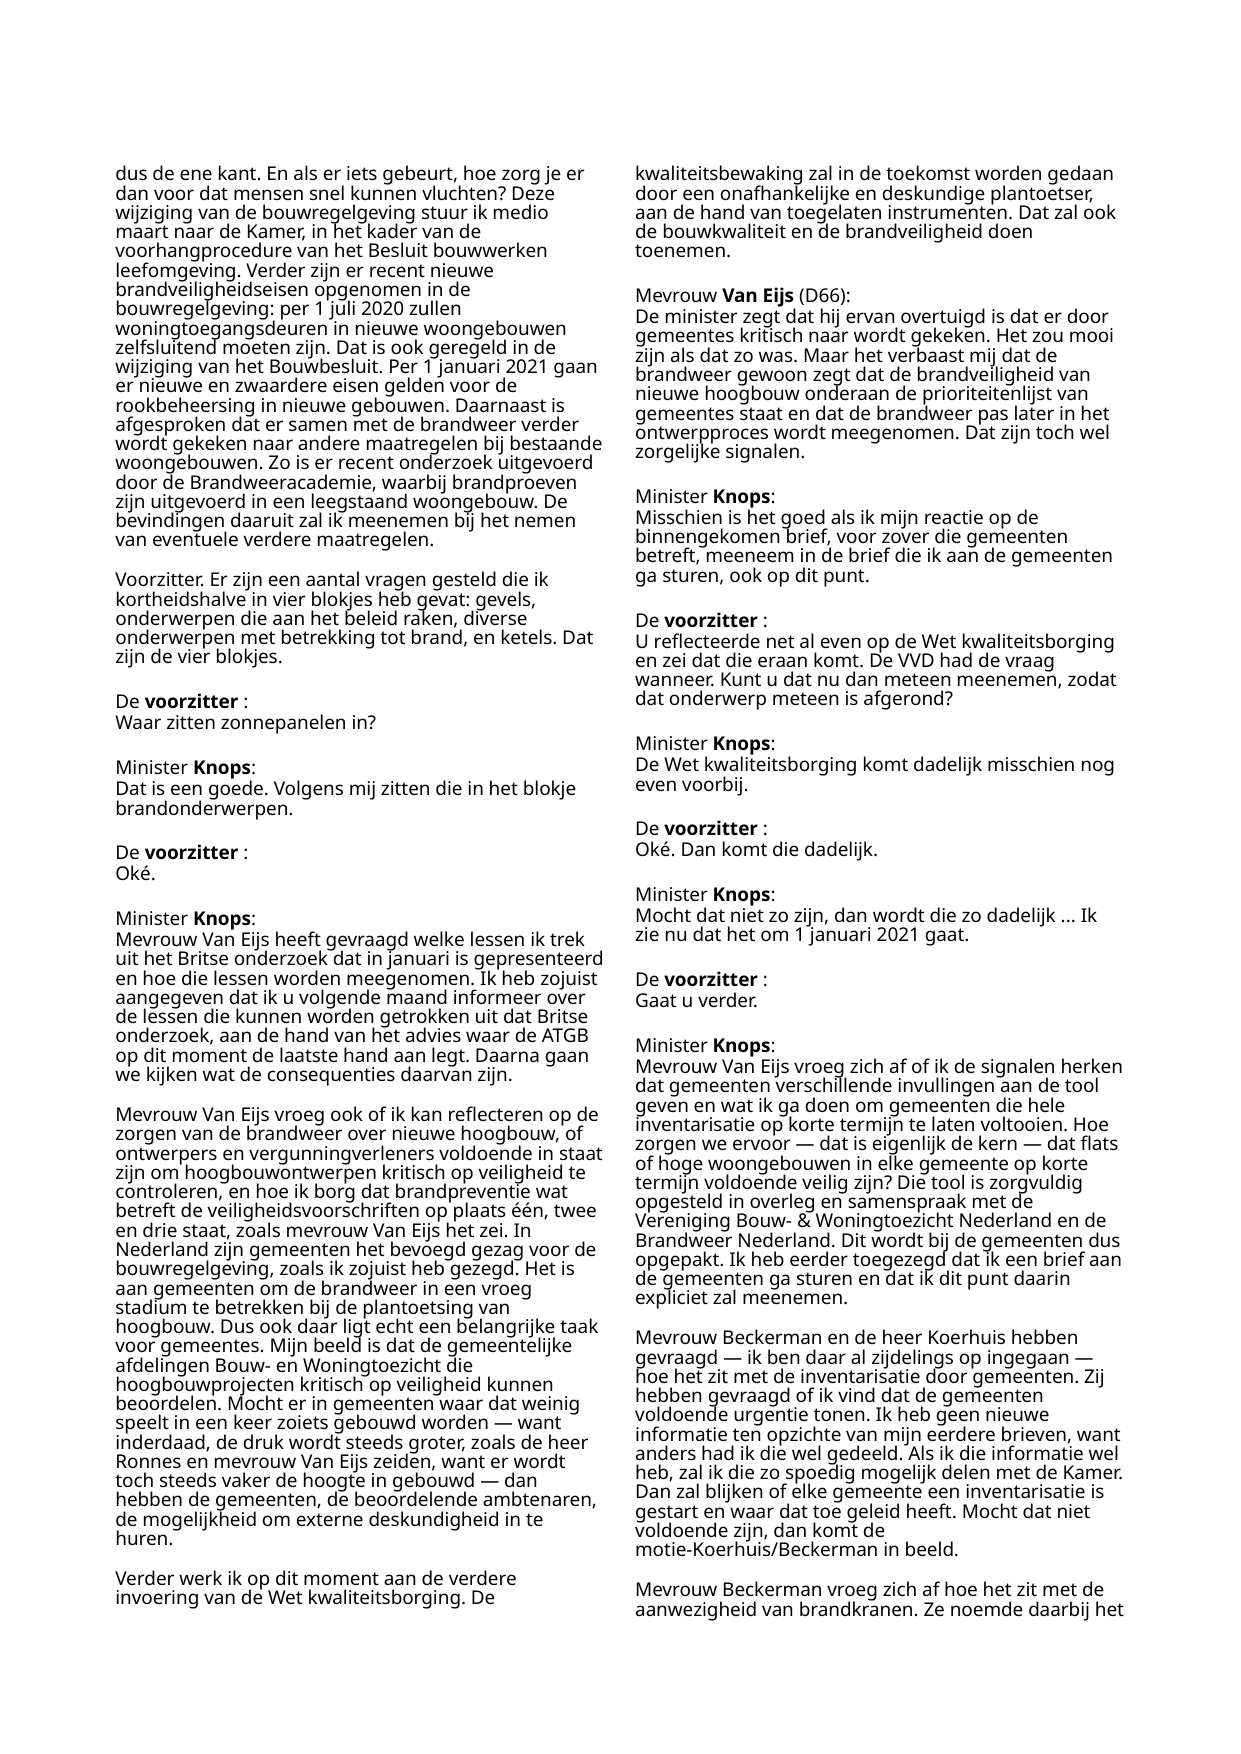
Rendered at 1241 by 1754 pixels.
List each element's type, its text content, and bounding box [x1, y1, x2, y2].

text De voorzitter : [635, 967, 1125, 992]
text U reflecteerde net al even op de Wet kwaliteitsborging en zei dat die eraan komt. De VVD had de vraag wanneer. Kunt u dat nu dan meteen meenemen, zodat dat onderwerp meteen is afgerond? [635, 633, 1125, 710]
text Misschien is het goed als ik mijn reactie op de binnengekomen brief, voor zover die gemeenten betreft, meeneem in de brief die ik aan de gemeenten ga sturen, ook op dit punt. [635, 509, 1125, 586]
text kwaliteitsbewaking zal in de toekomst worden gedaan door een onafhankelijke en deskundige plantoetser, aan de hand van toegelaten instrumenten. Dat zal ook de bouwkwaliteit en de brandveiligheid doen toenemen. [635, 165, 1125, 262]
text Mevrouw Van Eijs vroeg ook of ik kan reflecteren op de zorgen van de brandweer over nieuwe hoogbouw, of ontwerpers en vergunningverleners voldoende in staat zijn om hoogbouwontwerpen kritisch op veiligheid te controleren, en hoe ik borg dat brandpreventie wat betreft de veiligheidsvoorschriften op plaats één, twee en drie staat, zoals mevrouw Van Eijs het zei. In Nederland zijn gemeenten het bevoegd gezag voor de bouwregelgeving, zoals ik zojuist heb gezegd. Het is aan gemeenten om de brandweer in een vroeg stadium te betrekken bij de plantoetsing van hoogbouw. Dus ook daar ligt echt een belangrijke taak voor gemeentes. Mijn beeld is dat de gemeentelijke afdelingen Bouw- en Woningtoezicht die hoogbouwprojecten kritisch op veiligheid kunnen beoordelen. Mocht er in gemeenten waar dat weinig speelt in een keer zoiets gebouwd worden — want inderdaad, de druk wordt steeds groter, zoals de heer Ronnes en mevrouw Van Eijs zeiden, want er wordt toch steeds vaker de hoogte in gebouwd — dan hebben de gemeenten, de beoordelende ambtenaren, de mogelijkheid om externe deskundigheid in te huren. [115, 1106, 605, 1549]
text dus de ene kant. En als er iets gebeurt, hoe zorg je er dan voor dat mensen snel kunnen vluchten? Deze wijziging van de bouwregelgeving stuur ik medio maart naar de Kamer, in het kader van de voorhangprocedure van het Besluit bouwwerken leefomgeving. Verder zijn er recent nieuwe brandveiligheidseisen opgenomen in de bouwregelgeving: per 1 juli 2020 zullen woningtoegangsdeuren in nieuwe woongebouwen zelfsluitend moeten zijn. Dat is ook geregeld in de wijziging van het Bouwbesluit. Per 1 januari 2021 gaan er nieuwe en zwaardere eisen gelden voor de rookbeheersing in nieuwe gebouwen. Daarnaast is afgesproken dat er samen met de brandweer verder wordt gekeken naar andere maatregelen bij bestaande woongebouwen. Zo is er recent onderzoek uitgevoerd door de Brandweeracademie, waarbij brandproeven zijn uitgevoerd in een leegstaand woongebouw. De bevindingen daaruit zal ik meenemen bij het nemen van eventuele verdere maatregelen. [115, 165, 605, 551]
text Minister Knops: [115, 754, 605, 780]
text Voorzitter. Er zijn een aantal vragen gesteld die ik kortheidshalve in vier blokjes heb gevat: gevels, onderwerpen die aan het beleid raken, diverse onderwerpen met betrekking tot brand, en ketels. Dat zijn de vier blokjes. [115, 571, 605, 668]
text De voorzitter : [115, 689, 605, 714]
text De voorzitter : [635, 816, 1125, 841]
text Minister Knops: [635, 881, 1125, 907]
text Mevrouw Beckerman en de heer Koerhuis hebben gevraagd — ik ben daar al zijdelings op ingegaan — hoe het zit met de inventarisatie door gemeenten. Zij hebben gevraagd of ik vind dat de gemeenten voldoende urgentie tonen. Ik heb geen nieuwe informatie ten opzichte van mijn eerdere brieven, want anders had ik die wel gedeeld. Als ik die informatie wel heb, zal ik die zo spoedig mogelijk delen met de Kamer. Dan zal blijken of elke gemeente een inventarisatie is gestart en waar dat toe geleid heeft. Mocht dat niet voldoende zijn, dan komt de motie-Koerhuis/Beckerman in beeld. [635, 1329, 1125, 1561]
text Minister Knops: [635, 1032, 1125, 1058]
text Mevrouw Van Eijs heeft gevraagd welke lessen ik trek uit het Britse onderzoek dat in januari is gepresenteerd en hoe die lessen worden meegenomen. Ik heb zojuist aangegeven dat ik u volgende maand informeer over de lessen die kunnen worden getrokken uit dat Britse onderzoek, aan de hand van het advies waar de ATGB op dit moment de laatste hand aan legt. Daarna gaan we kijken wat de consequenties daarvan zijn. [115, 931, 605, 1085]
text Waar zitten zonnepanelen in? [115, 714, 605, 734]
text Mevrouw Van Eijs vroeg zich af of ik de signalen herken dat gemeenten verschillende invullingen aan de tool geven en wat ik ga doen om gemeenten die hele inventarisatie op korte termijn te laten voltooien. Hoe zorgen we ervoor — dat is eigenlijk de kern — dat flats of hoge woongebouwen in elke gemeente op korte termijn voldoende veilig zijn? Die tool is zorgvuldig opgesteld in overleg en samenspraak met de Vereniging Bouw- & Woningtoezicht Nederland en de Brandweer Nederland. Dit wordt bij de gemeenten dus opgepakt. Ik heb eerder toegezegd dat ik een brief aan de gemeenten ga sturen en dat ik dit punt daarin expliciet zal meenemen. [635, 1058, 1125, 1309]
text Mocht dat niet zo zijn, dan wordt die zo dadelijk ... Ik zie nu dat het om 1 januari 2021 gaat. [635, 907, 1125, 946]
text Minister Knops: [635, 731, 1125, 756]
text Minister Knops: [635, 483, 1125, 509]
text Oké. [115, 865, 605, 884]
text De Wet kwaliteitsborging komt dadelijk misschien nog even voorbij. [635, 756, 1125, 795]
text De minister zegt dat hij ervan overtuigd is dat er door gemeentes kritisch naar wordt gekeken. Het zou mooi zijn als dat zo was. Maar het verbaast mij dat de brandweer gewoon zegt dat de brandveiligheid van nieuwe hoogbouw onderaan de prioriteitenlijst van gemeentes staat en dat de brandweer pas later in het ontwerpproces wordt meegenomen. Dat zijn toch wel zorgelijke signalen. [635, 308, 1125, 462]
text Mevrouw Van Eijs (D66): [635, 282, 1125, 308]
text Oké. Dan komt die dadelijk. [635, 841, 1125, 861]
text Minister Knops: [115, 905, 605, 931]
text De voorzitter : [635, 607, 1125, 633]
text Dat is een goede. Volgens mij zitten die in het blokje brandonderwerpen. [115, 780, 605, 819]
text Verder werk ik op dit moment aan de verdere invoering van de Wet kwaliteitsborging. De [115, 1570, 605, 1608]
text De voorzitter : [115, 839, 605, 865]
text Gaat u verder. [635, 992, 1125, 1012]
text Mevrouw Beckerman vroeg zich af hoe het zit met de aanwezigheid van brandkranen. Ze noemde daarbij het [635, 1581, 1125, 1620]
